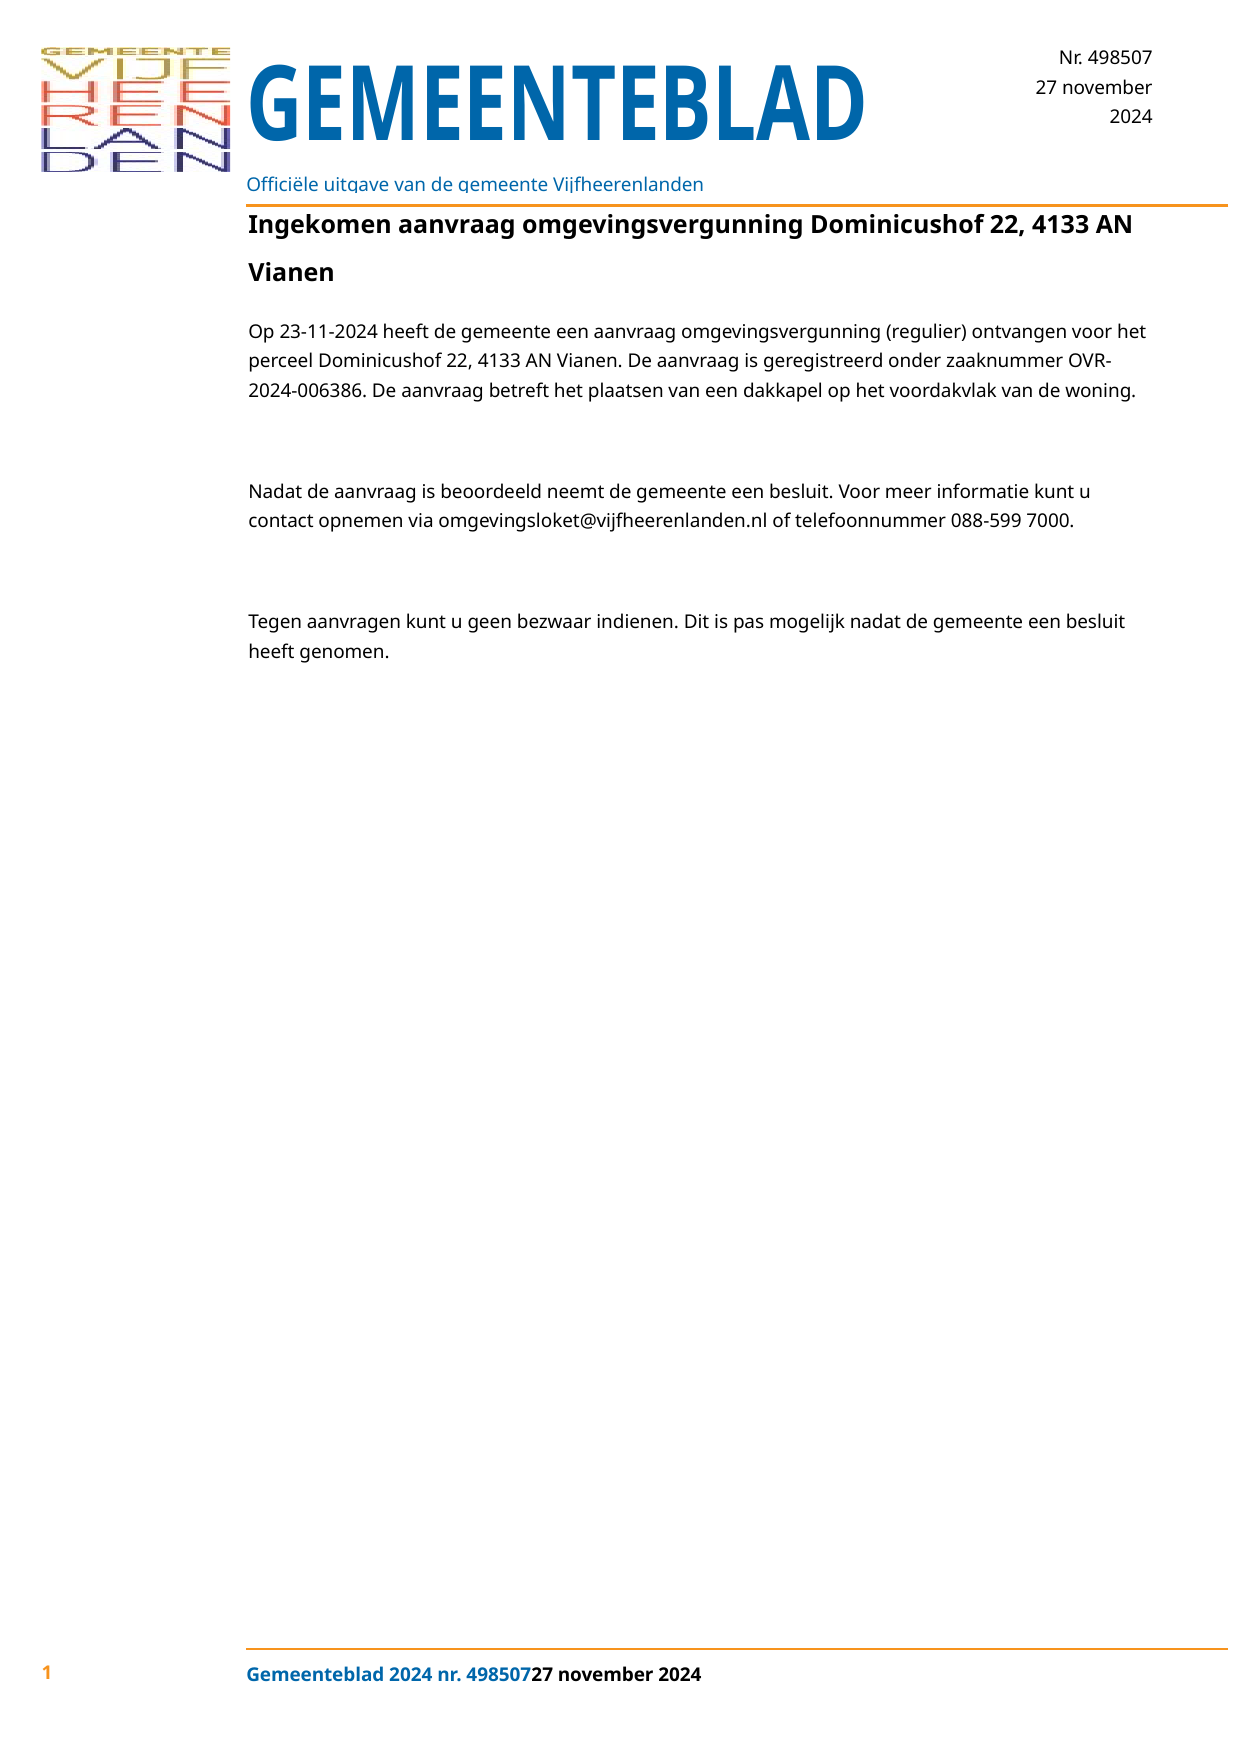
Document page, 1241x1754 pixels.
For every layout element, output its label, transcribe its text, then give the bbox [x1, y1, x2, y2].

picture [41, 47, 231, 172]
text Tegen aanvragen kunt u geen bezwaar indienen. Dit is pas mogelijk nadat de gemeente een besluit heeft genomen. [248, 608, 1152, 664]
text Ingekomen aanvraag omgevingsvergunning Dominicushof 22, 4133 AN Vianen [248, 207, 1152, 288]
text Op 23-11-2024 heeft de gemeente een aanvraag omgevingsvergunning (regulier) ontvangen voor het perceel Dominicushof 22, 4133 AN Vianen. De aanvraag is geregistreerd onder zaaknummer OVR-2024-006386. De aanvraag betreft het plaatsen van een dakkapel op het voordakvlak van de woning. [248, 318, 1152, 403]
text Nadat de aanvraag is beoordeeld neemt de gemeente een besluit. Voor meer informatie kunt u contact opnemen via omgevingsloket@vijfheerenlanden.nl of telefoonnummer 088-599 7000. [248, 478, 1152, 533]
